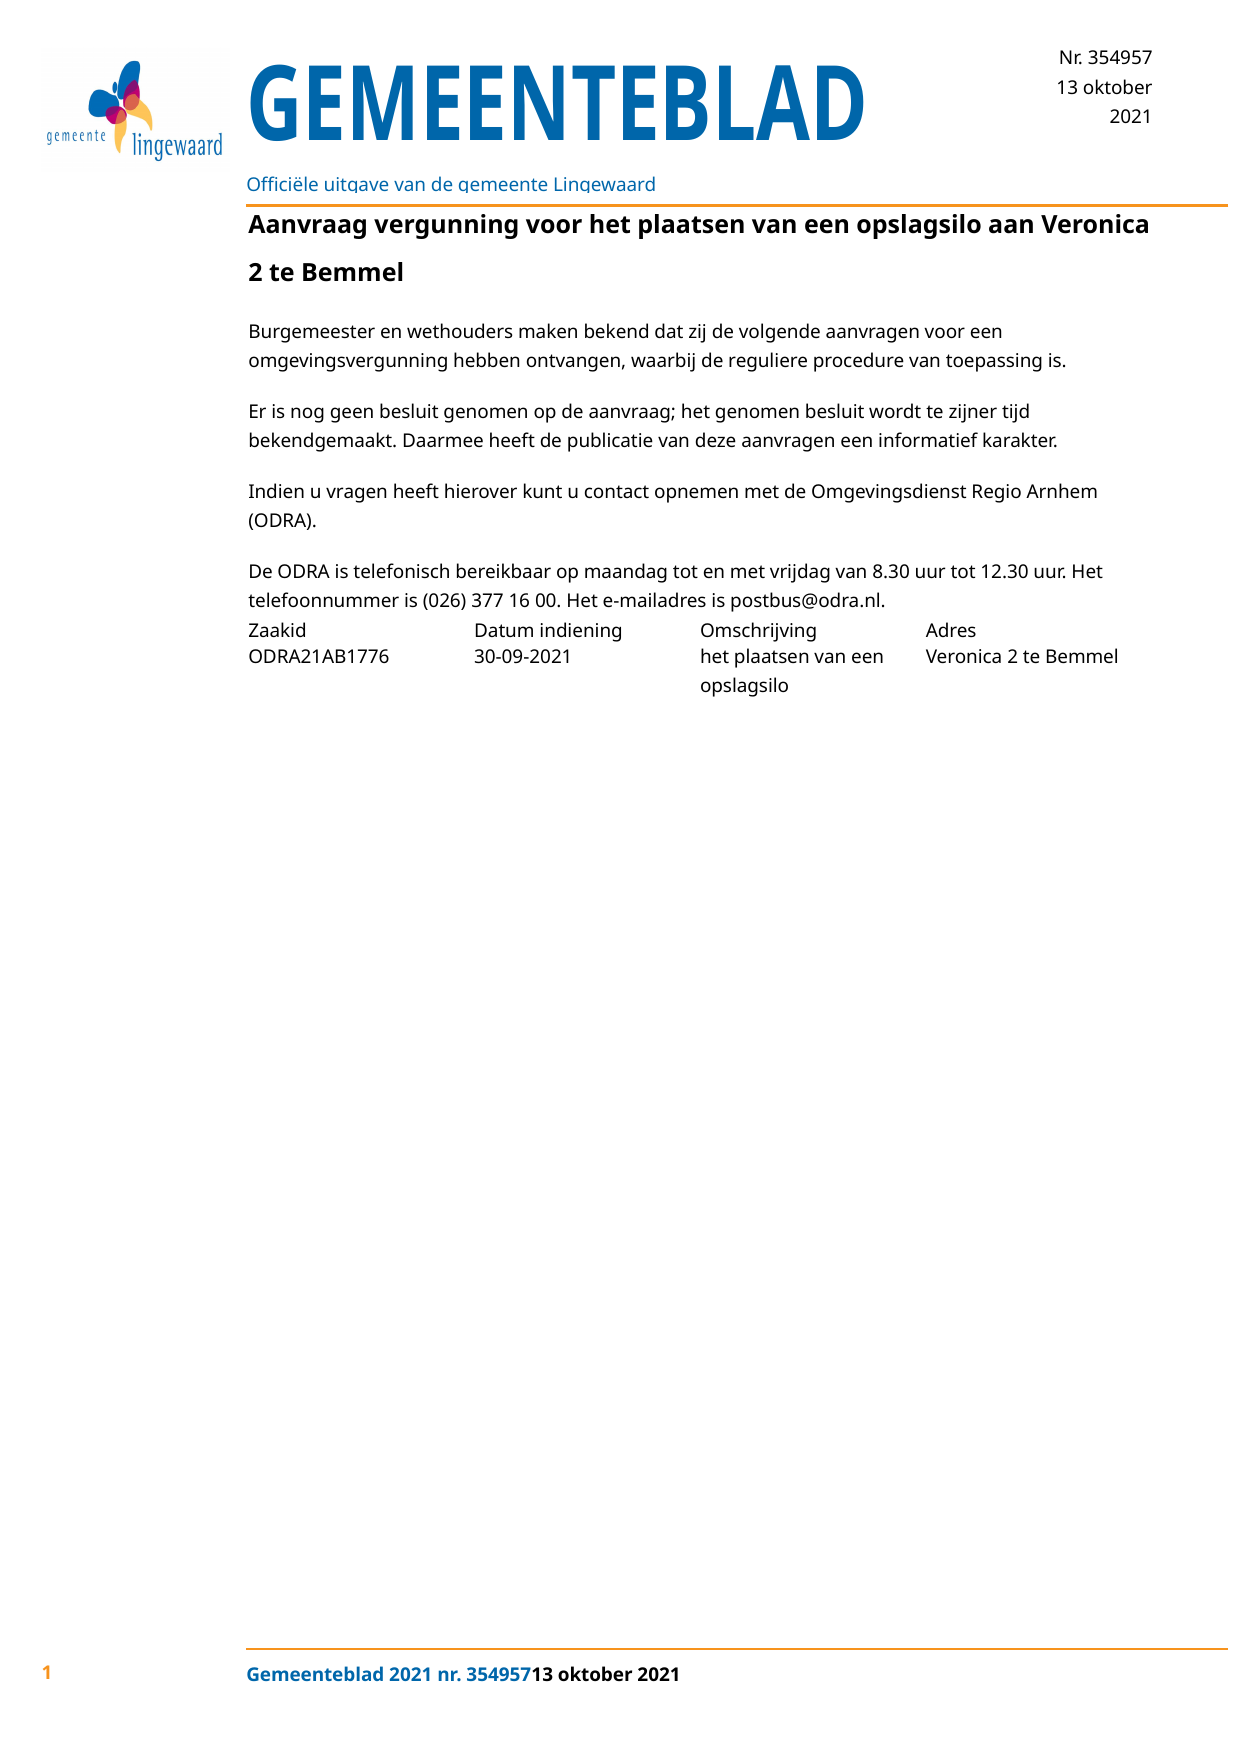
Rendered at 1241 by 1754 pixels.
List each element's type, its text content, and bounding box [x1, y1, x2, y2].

picture [41, 47, 231, 172]
table_header Omschrijving [700, 617, 926, 643]
text De ODRA is telefonisch bereikbaar op maandag tot en met vrijdag van 8.30 uur tot 12.30 uur. Het telefoonnummer is (026) 377 16 00. Het e-mailadres is postbus@odra.nl. [248, 558, 1152, 613]
table_cell het plaatsen van een opslagsilo [700, 643, 926, 698]
table_header Adres [926, 617, 1152, 643]
table_cell 30-09-2021 [474, 643, 700, 698]
text Er is nog geen besluit genomen op de aanvraag; het genomen besluit wordt te zijner tijd bekendgemaakt. Daarmee heeft de publicatie van deze aanvragen een informatief karakter. [248, 398, 1152, 453]
text Burgemeester en wethouders maken bekend dat zij de volgende aanvragen voor een omgevingsvergunning hebben ontvangen, waarbij de reguliere procedure van toepassing is. [248, 318, 1152, 373]
table_header Datum indiening [474, 617, 700, 643]
text Aanvraag vergunning voor het plaatsen van een opslagsilo aan Veronica 2 te Bemmel [248, 207, 1152, 288]
table_cell ODRA21AB1776 [248, 643, 474, 698]
table_cell Veronica 2 te Bemmel [926, 643, 1152, 698]
text Indien u vragen heeft hierover kunt u contact opnemen met de Omgevingsdienst Regio Arnhem (ODRA). [248, 478, 1152, 533]
table_header Zaakid [248, 617, 474, 643]
